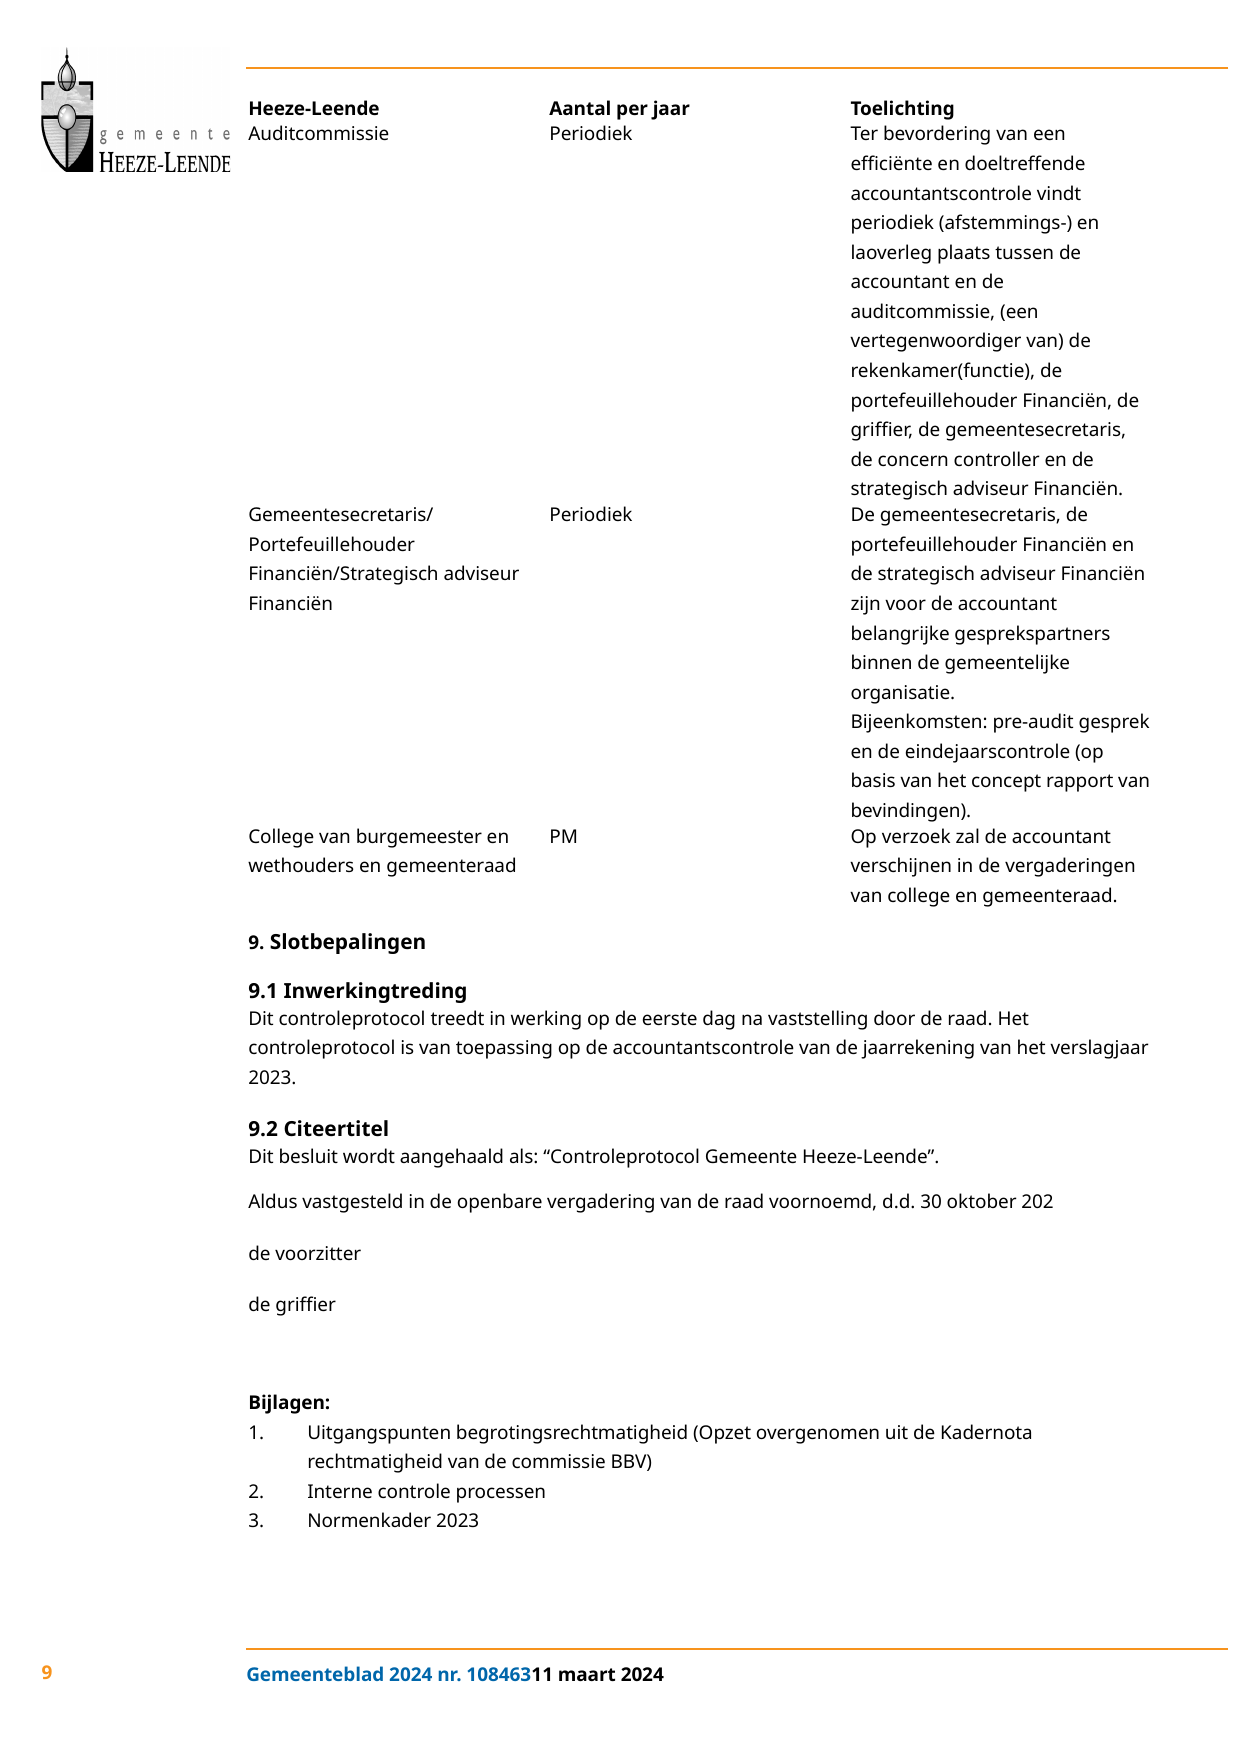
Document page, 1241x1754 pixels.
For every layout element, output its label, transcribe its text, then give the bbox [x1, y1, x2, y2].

list Uitgangspunten begrotingsrechtmatigheid (Opzet overgenomen uit de Kadernota rechtmatigheid van de commissie BBV) [248, 1419, 1152, 1474]
table_cell Op verzoek zal de accountant verschijnen in de vergaderingen van college en gemeenteraad. [850, 823, 1152, 908]
table_header Aantal per jaar [549, 95, 850, 121]
text de voorzitter [248, 1240, 1152, 1266]
list Normenkader 2023 [248, 1508, 1152, 1533]
text 9.2 Citeertitel [248, 1114, 1152, 1143]
table_header Heeze-Leende [248, 95, 549, 121]
table_cell PM [549, 823, 850, 908]
text 9. Slotbepalingen [248, 927, 1152, 956]
table_cell Auditcommissie [248, 121, 549, 501]
text de griffier [248, 1291, 1152, 1317]
table_cell De gemeentesecretaris, de portefeuillehouder Financiën en de strategisch adviseur Financiën zijn voor de accountant belangrijke gesprekspartners binnen de gemeentelijke organisatie. Bijeenkomsten: pre-audit gesprek en de eindejaarscontrole (op basis van het concept rapport van bevindingen). [850, 501, 1152, 823]
table_cell College van burgemeester en wethouders en gemeenteraad [248, 823, 549, 908]
text Bijlagen: [248, 1389, 1152, 1415]
text Aldus vastgesteld in de openbare vergadering van de raad voornoemd, d.d. 30 oktober 202 [248, 1188, 1152, 1214]
table_cell Periodiek [549, 121, 850, 501]
table_cell Gemeentesecretaris/ Portefeuillehouder Financiën/Strategisch adviseur Financiën [248, 501, 549, 823]
picture [41, 47, 231, 172]
text Dit controleprotocol treedt in werking op de eerste dag na vaststelling door de raad. Het controleprotocol is van toepassing op de accountantscontrole van de jaarrekening van het verslagjaar 2023. [248, 1005, 1152, 1090]
list Interne controle processen [248, 1478, 1152, 1504]
text 9.1 Inwerkingtreding [248, 976, 1152, 1005]
text Dit besluit wordt aangehaald als: “Controleprotocol Gemeente Heeze-Leende”. [248, 1143, 1152, 1168]
table_header Toelichting [850, 95, 1152, 121]
table_cell Periodiek [549, 501, 850, 823]
table_cell Ter bevordering van een efficiënte en doeltreffende accountantscontrole vindt periodiek (afstemmings-) en laoverleg plaats tussen de accountant en de auditcommissie, (een vertegenwoordiger van) de rekenkamer(functie), de portefeuillehouder Financiën, de griffier, de gemeentesecretaris, de concern controller en de strategisch adviseur Financiën. [850, 121, 1152, 501]
